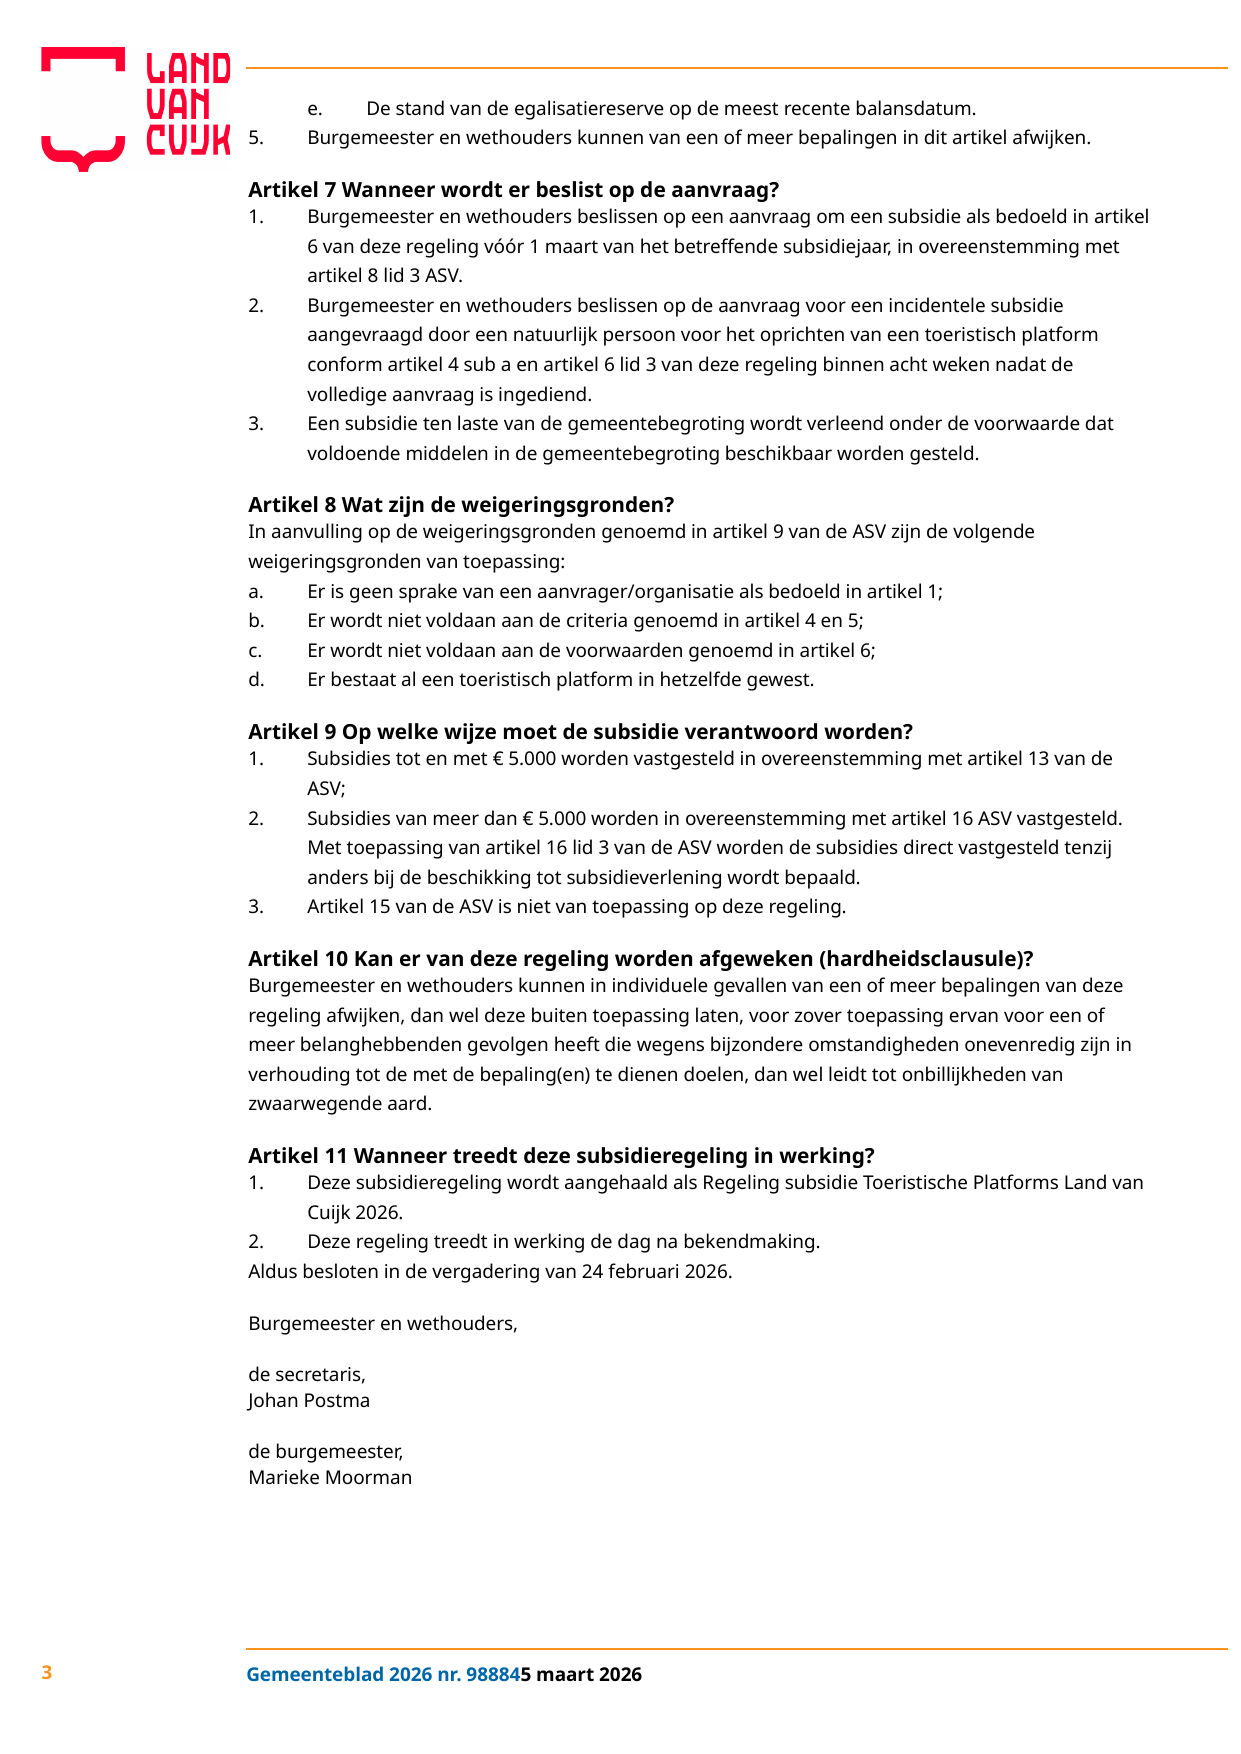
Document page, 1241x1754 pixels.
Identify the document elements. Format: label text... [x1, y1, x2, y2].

list Er wordt niet voldaan aan de criteria genoemd in artikel 4 en 5; [248, 607, 1152, 633]
list Burgemeester en wethouders beslissen op de aanvraag voor een incidentele subsidie aangevraagd door een natuurlijk persoon voor het oprichten van een toeristisch platform conform artikel 4 sub a en artikel 6 lid 3 van deze regeling binnen acht weken nadat de volledige aanvraag is ingediend. [248, 292, 1152, 406]
list Er is geen sprake van een aanvrager/organisatie als bedoeld in artikel 1; [248, 578, 1152, 604]
text Johan Postma [248, 1387, 1152, 1413]
list Deze subsidieregeling wordt aangehaald als Regeling subsidie Toeristische Platforms Land van Cuijk 2026. [248, 1169, 1152, 1225]
text Artikel 7 Wanneer wordt er beslist op de aanvraag? [248, 175, 1152, 203]
text Artikel 9 Op welke wijze moet de subsidie verantwoord worden? [248, 717, 1152, 746]
list Artikel 15 van de ASV is niet van toepassing op deze regeling. [248, 893, 1152, 919]
text In aanvulling op de weigeringsgronden genoemd in artikel 9 van de ASV zijn de volgende weigeringsgronden van toepassing: [248, 519, 1152, 574]
list Deze regeling treedt in werking de dag na bekendmaking. [248, 1229, 1152, 1254]
list Er bestaat al een toeristisch platform in hetzelfde gewest. [248, 667, 1152, 692]
list Subsidies tot en met € 5.000 worden vastgesteld in overeenstemming met artikel 13 van de ASV; [248, 746, 1152, 801]
text de burgemeester, [248, 1438, 1152, 1464]
list Burgemeester en wethouders beslissen op een aanvraag om een subsidie als bedoeld in artikel 6 van deze regeling vóór 1 maart van het betreffende subsidiejaar, in overeenstemming met artikel 8 lid 3 ASV. [248, 203, 1152, 288]
text de secretaris, [248, 1361, 1152, 1387]
picture [41, 47, 231, 172]
text Aldus besloten in de vergadering van 24 februari 2026. [248, 1258, 1152, 1284]
text Artikel 8 Wat zijn de weigeringsgronden? [248, 490, 1152, 519]
list Er wordt niet voldaan aan de voorwaarden genoemd in artikel 6; [248, 637, 1152, 663]
text Burgemeester en wethouders, [248, 1310, 1152, 1335]
list Burgemeester en wethouders kunnen van een of meer bepalingen in dit artikel afwijken. [248, 124, 1152, 150]
text Marieke Moorman [248, 1464, 1152, 1490]
text Artikel 10 Kan er van deze regeling worden afgeweken (hardheidsclausule)? [248, 944, 1152, 972]
text Burgemeester en wethouders kunnen in individuele gevallen van een of meer bepalingen van deze regeling afwijken, dan wel deze buiten toepassing laten, voor zover toepassing ervan voor een of meer belanghebbenden gevolgen heeft die wegens bijzondere omstandigheden onevenredig zijn in verhouding tot de met de bepaling(en) te dienen doelen, dan wel leidt tot onbillijkheden van zwaarwegende aard. [248, 972, 1152, 1116]
list Een subsidie ten laste van de gemeentebegroting wordt verleend onder de voorwaarde dat voldoende middelen in de gemeentebegroting beschikbaar worden gesteld. [248, 410, 1152, 466]
list Subsidies van meer dan € 5.000 worden in overeenstemming met artikel 16 ASV vastgesteld. Met toepassing van artikel 16 lid 3 van de ASV worden de subsidies direct vastgesteld tenzij anders bij de beschikking tot subsidieverlening wordt bepaald. [248, 805, 1152, 889]
text Artikel 11 Wanneer treedt deze subsidieregeling in werking? [248, 1141, 1152, 1169]
list De stand van de egalisatiereserve op de meest recente balansdatum. [307, 95, 1152, 121]
